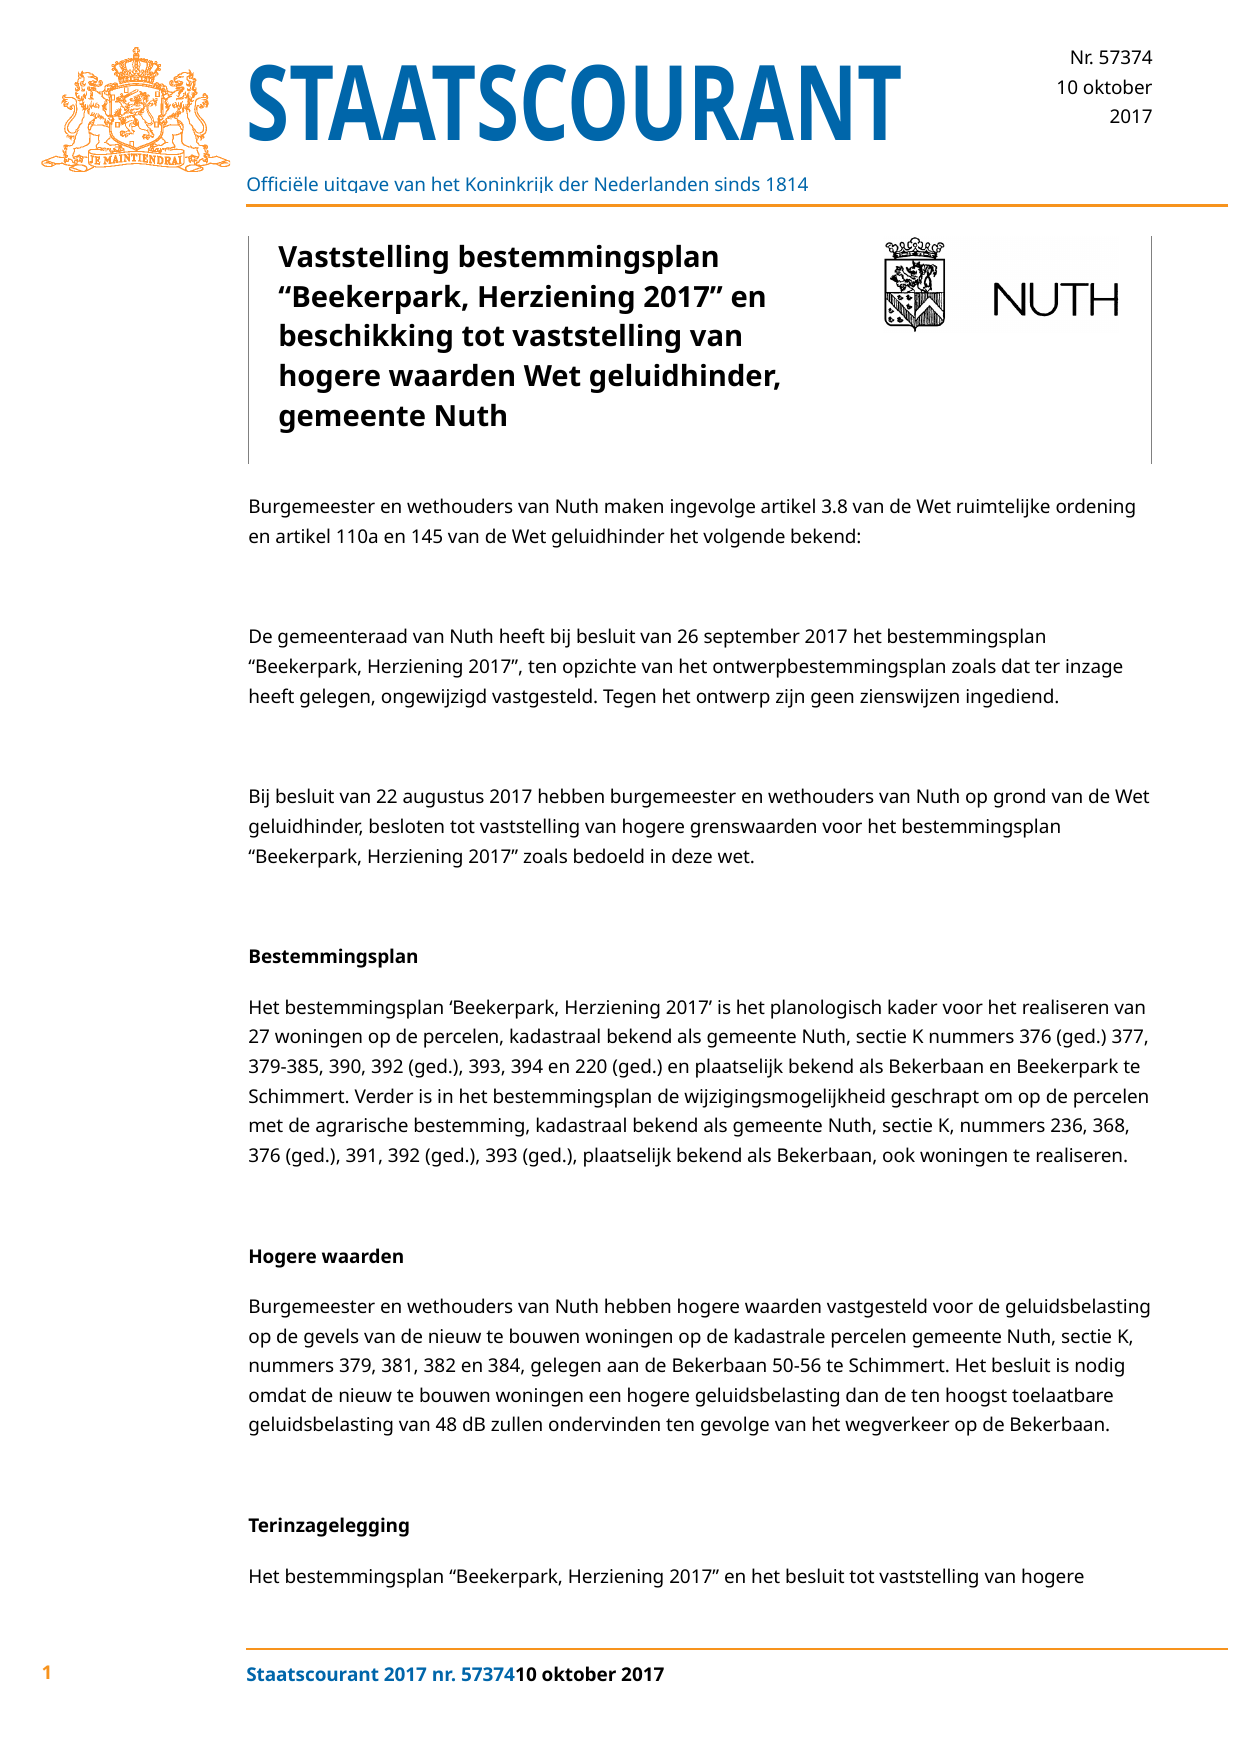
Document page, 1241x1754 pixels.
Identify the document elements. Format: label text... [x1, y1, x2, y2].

text Burgemeester en wethouders van Nuth maken ingevolge artikel 3.8 van de Wet ruimtelijke ordening en artikel 110a en 145 van de Wet geluidhinder het volgende bekend: [248, 493, 1152, 549]
table_header Vaststelling bestemmingsplan “Beekerpark, Herziening 2017” en beschikking tot vaststelling van hogere waarden Wet geluidhinder, gemeente Nuth [249, 236, 850, 464]
table_header [850, 236, 882, 332]
text Bestemmingsplan [248, 944, 1152, 969]
text Terinzagelegging [248, 1512, 1152, 1538]
text De gemeenteraad van Nuth heeft bij besluit van 26 september 2017 het bestemmingsplan “Beekerpark, Herziening 2017”, ten opzichte van het ontwerpbestemmingsplan zoals dat ter inzage heeft gelegen, ongewijzigd vastgesteld. Tegen het ontwerp zijn geen zienswijzen ingediend. [248, 624, 1152, 709]
text Burgemeester en wethouders van Nuth hebben hogere waarden vastgesteld voor de geluidsbelasting op de gevels van de nieuw te bouwen woningen op de kadastrale percelen gemeente Nuth, sectie K, nummers 379, 381, 382 en 384, gelegen aan de Bekerbaan 50-56 te Schimmert. Het besluit is nodig omdat de nieuw te bouwen woningen een hogere geluidsbelasting dan de ten hoogst toelaatbare geluidsbelasting van 48 dB zullen ondervinden ten gevolge van het wegverkeer op de Bekerbaan. [248, 1293, 1152, 1437]
text Het bestemmingsplan ‘Beekerpark, Herziening 2017’ is het planologisch kader voor het realiseren van 27 woningen op de percelen, kadastraal bekend als gemeente Nuth, sectie K nummers 376 (ged.) 377, 379-385, 390, 392 (ged.), 393, 394 en 220 (ged.) en plaatselijk bekend als Bekerbaan en Beekerpark te Schimmert. Verder is in het bestemmingsplan de wijzigingsmogelijkheid geschrapt om op de percelen met de agrarische bestemming, kadastraal bekend als gemeente Nuth, sectie K, nummers 236, 368, 376 (ged.), 391, 392 (ged.), 393 (ged.), plaatselijk bekend als Bekerbaan, ook woningen te realiseren. [248, 994, 1152, 1168]
table_header [850, 333, 1151, 464]
text Het bestemmingsplan “Beekerpark, Herziening 2017” en het besluit tot vaststelling van hogere [248, 1563, 1152, 1589]
text Bij besluit van 22 augustus 2017 hebben burgemeester en wethouders van Nuth op grond van de Wet geluidhinder, besloten tot vaststelling van hogere grenswaarden voor het bestemmingsplan “Beekerpark, Herziening 2017” zoals bedoeld in deze wet. [248, 784, 1152, 869]
picture [41, 47, 231, 172]
picture [882, 236, 1119, 333]
table_header [1119, 236, 1151, 332]
text Hogere waarden [248, 1243, 1152, 1269]
